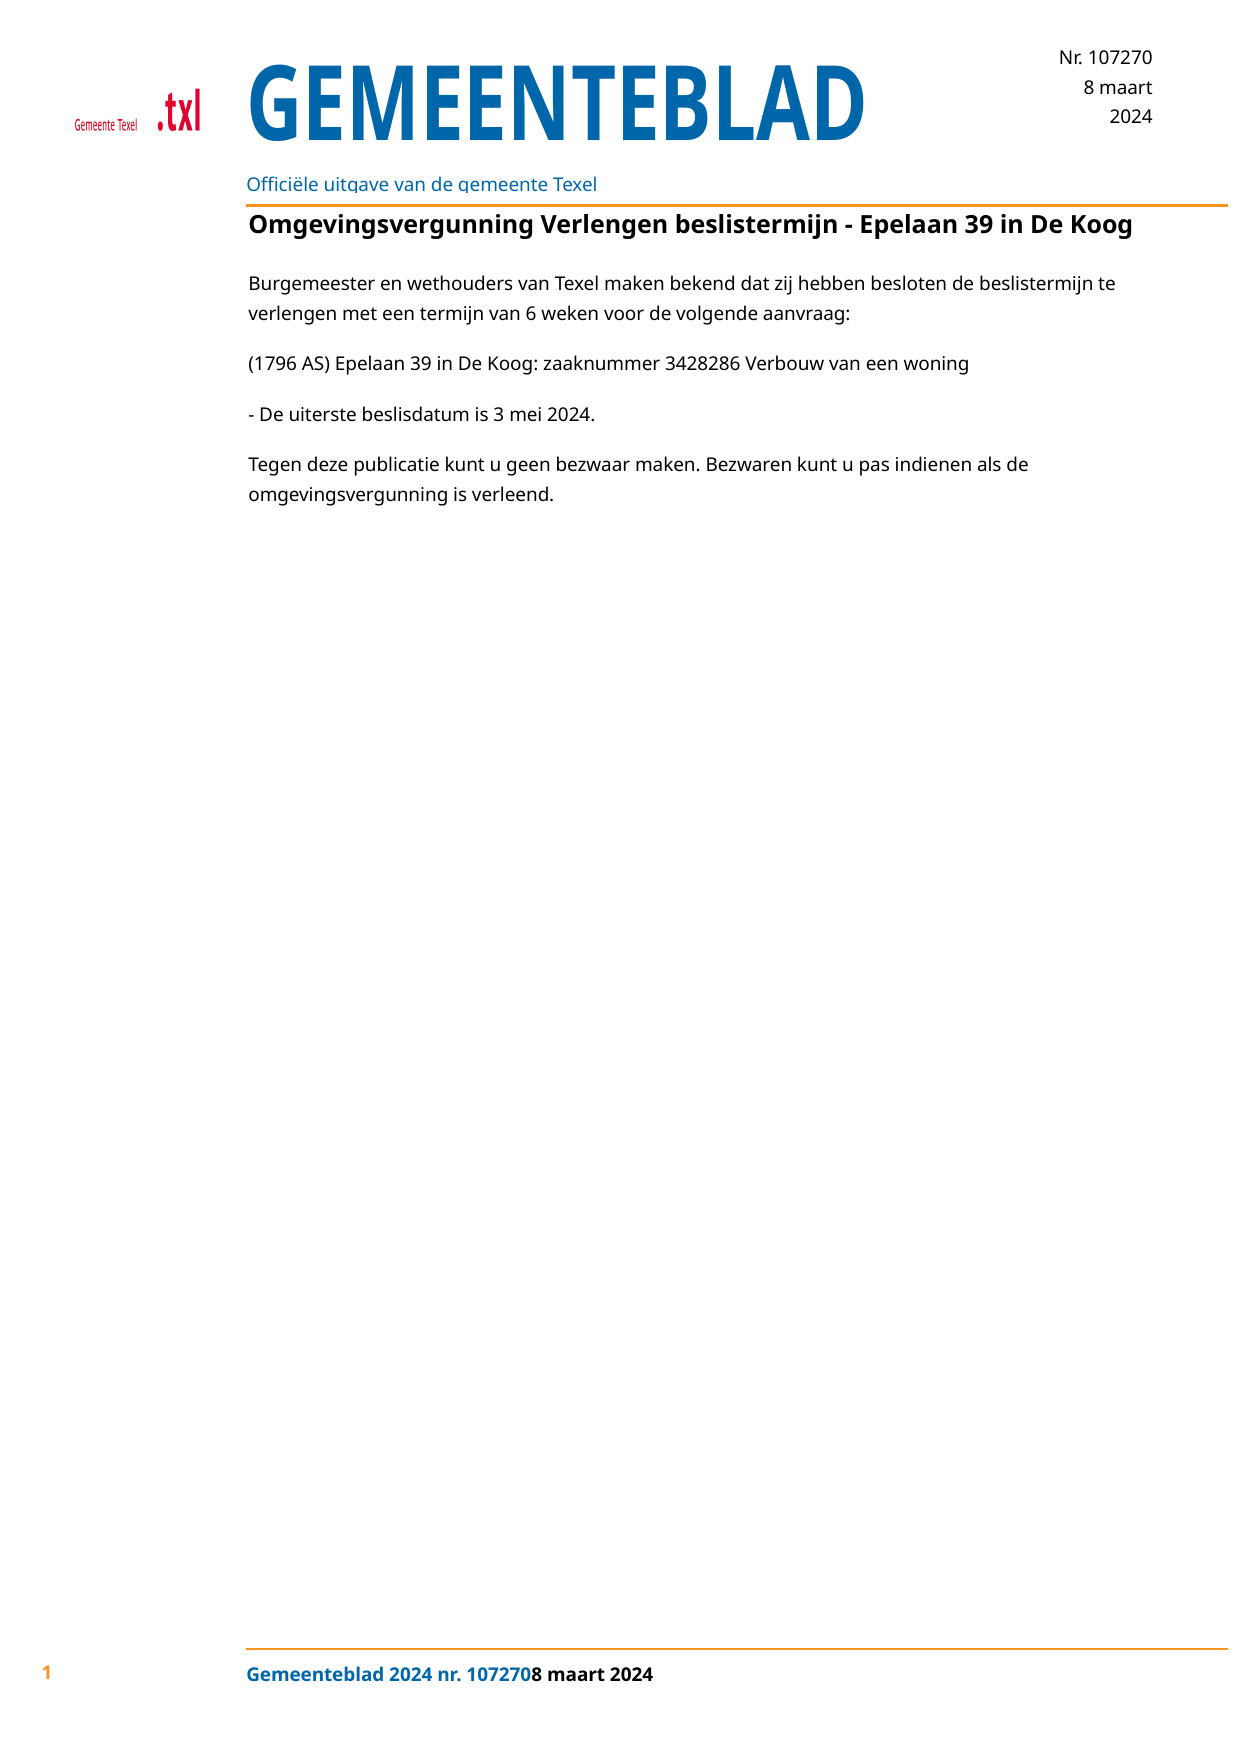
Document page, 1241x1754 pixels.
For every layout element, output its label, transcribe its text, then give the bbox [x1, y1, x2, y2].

picture [41, 47, 231, 172]
text Tegen deze publicatie kunt u geen bezwaar maken. Bezwaren kunt u pas indienen als de omgevingsvergunning is verleend. [248, 451, 1152, 506]
text Omgevingsvergunning Verlengen beslistermijn - Epelaan 39 in De Koog [248, 207, 1152, 241]
text Burgemeester en wethouders van Texel maken bekend dat zij hebben besloten de beslistermijn te verlengen met een termijn van 6 weken voor de volgende aanvraag: [248, 270, 1152, 326]
text (1796 AS) Epelaan 39 in De Koog: zaaknummer 3428286 Verbouw van een woning [248, 350, 1152, 376]
text - De uiterste beslisdatum is 3 mei 2024. [248, 401, 1152, 426]
